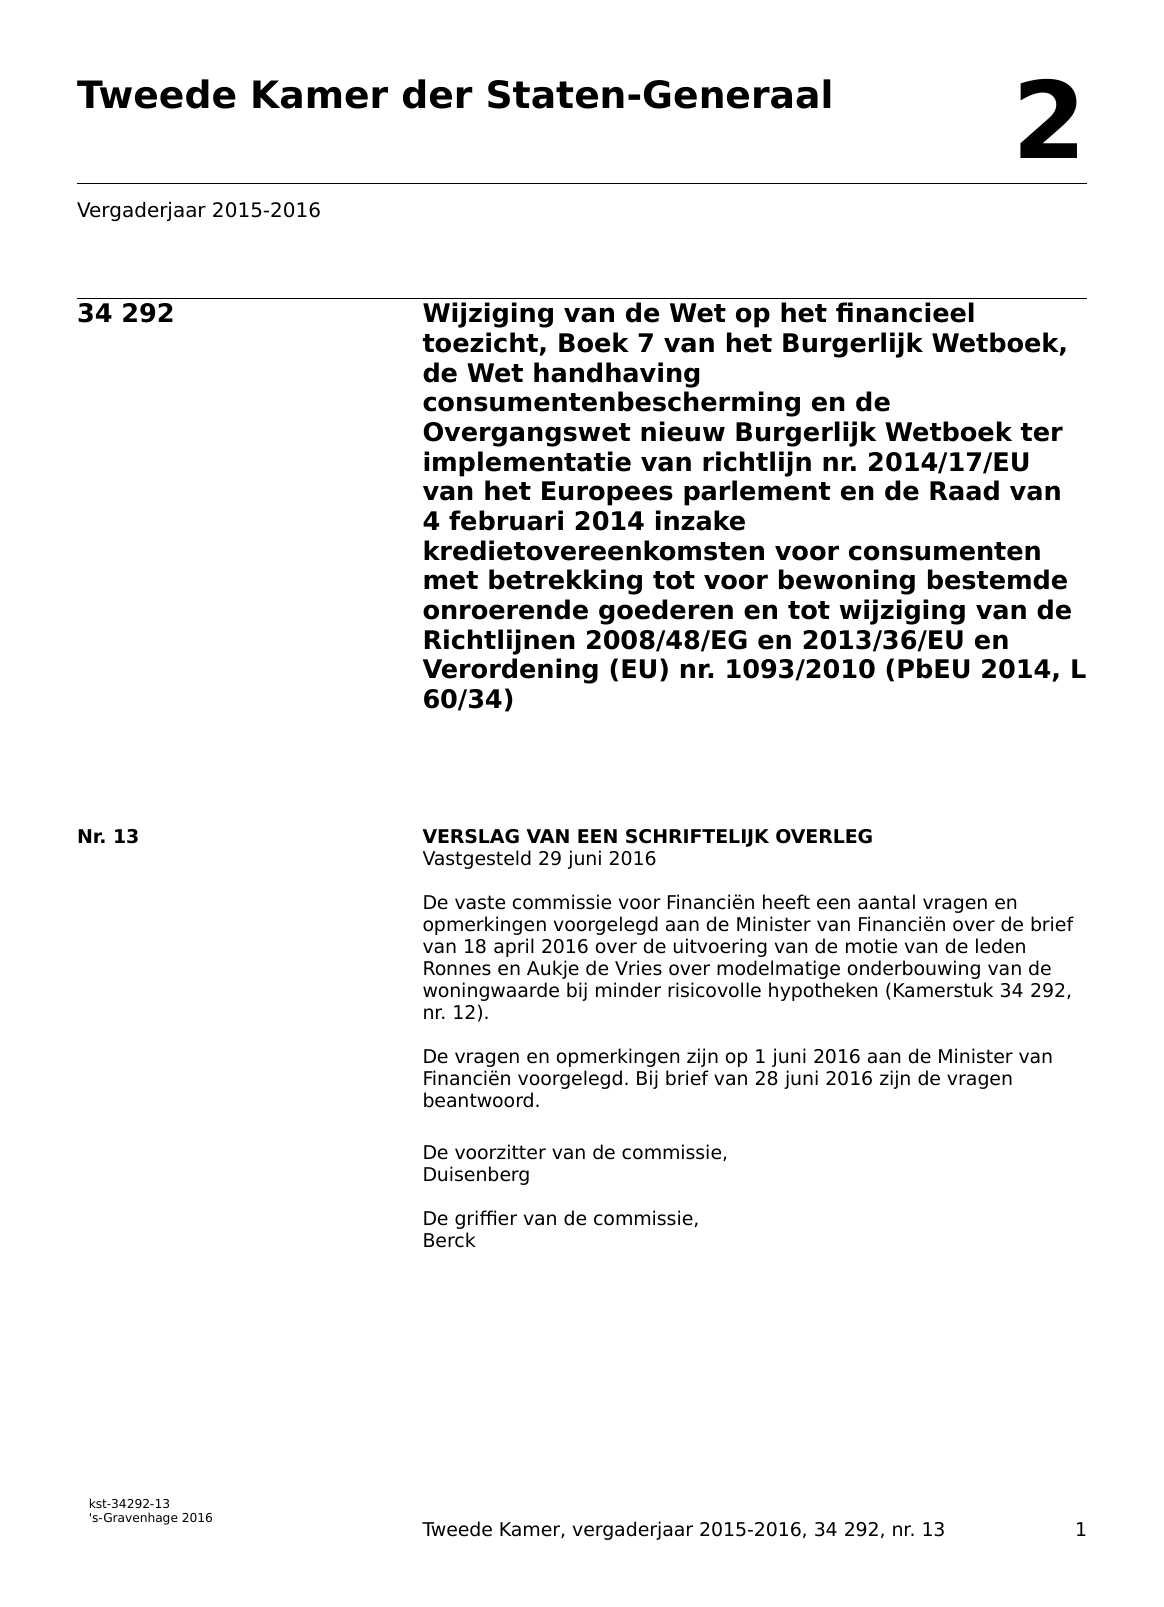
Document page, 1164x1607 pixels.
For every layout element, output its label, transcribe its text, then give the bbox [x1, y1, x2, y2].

text De vaste commissie voor Financiën heeft een aantal vragen en opmerkingen voorgelegd aan de Minister van Financiën over de brief van 18 april 2016 over de uitvoering van de motie van de leden Ronnes en Aukje de Vries over modelmatige onderbouwing van de woningwaarde bij minder risicovolle hypotheken (Kamerstuk 34 292, nr. 12). [422, 892, 1087, 1024]
text kst-34292-13 [88, 1497, 323, 1511]
table_cell Vergaderjaar 2015-2016 [77, 184, 1087, 298]
subtitle 34 292 Wijziging van de Wet op het financieel toezicht, Boek 7 van het Burgerlijk Wetboek, de Wet handhaving consumentenbescherming en de Overgangswet nieuw Burgerlijk Wetboek ter implementatie van richtlijn nr. 2014/17/EU van het Europees parlement en de Raad van 4 februari 2014 inzake kredietovereenkomsten voor consumenten met betrekking tot voor bewoning bestemde onroerende goederen en tot wijziging van de Richtlijnen 2008/48/EG en 2013/36/EU en Verordening (EU) nr. 1093/2010 (PbEU 2014, L 60/34) [77, 299, 1087, 714]
table_header 2 [886, 59, 1087, 183]
text De griffier van de commissie, Berck [422, 1208, 1087, 1252]
text De voorzitter van de commissie, Duisenberg [422, 1142, 1087, 1186]
text 's-Gravenhage 2016 [88, 1511, 323, 1525]
subtitle Nr. 13 VERSLAG VAN EEN SCHRIFTELIJK OVERLEG [77, 826, 1087, 848]
table_header Tweede Kamer der Staten-Generaal [77, 59, 886, 183]
text De vragen en opmerkingen zijn op 1 juni 2016 aan de Minister van Financiën voorgelegd. Bij brief van 28 juni 2016 zijn de vragen beantwoord. [422, 1046, 1087, 1112]
text Vastgesteld 29 juni 2016 [422, 848, 1087, 869]
